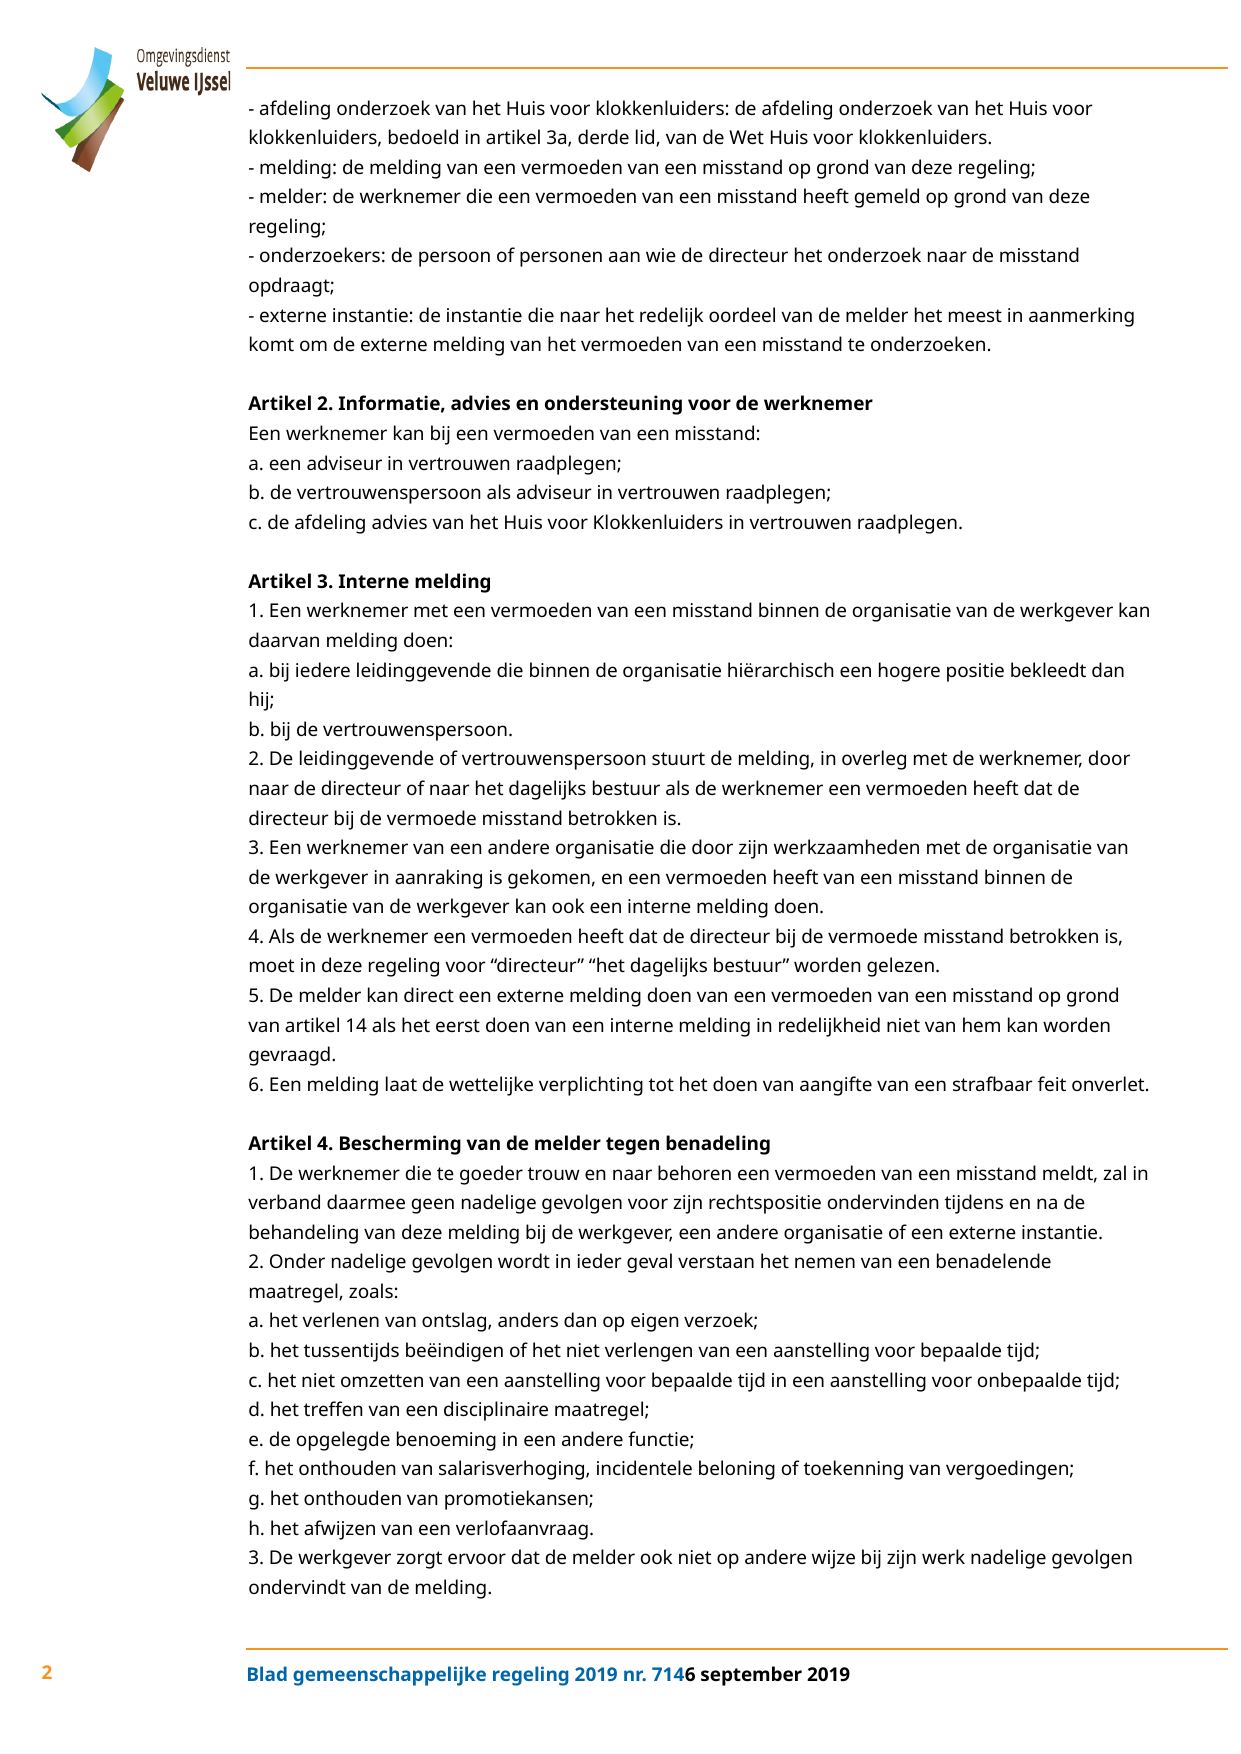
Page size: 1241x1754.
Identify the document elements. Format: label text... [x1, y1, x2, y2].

text Artikel 3. Interne melding [248, 568, 1152, 594]
text Artikel 2. Informatie, advies en ondersteuning voor de werknemer [248, 391, 1152, 416]
text - melding: de melding van een vermoeden van een misstand op grond van deze regeling; [248, 154, 1152, 180]
text - melder: de werknemer die een vermoeden van een misstand heeft gemeld op grond van deze regeling; [248, 183, 1152, 239]
text 2. De leidinggevende of vertrouwenspersoon stuurt de melding, in overleg met de werknemer, door naar de directeur of naar het dagelijks bestuur als de werknemer een vermoeden heeft dat de directeur bij de vermoede misstand betrokken is. [248, 746, 1152, 831]
text b. het tussentijds beëindigen of het niet verlengen van een aanstelling voor bepaalde tijd; [248, 1337, 1152, 1363]
text - afdeling onderzoek van het Huis voor klokkenluiders: de afdeling onderzoek van het Huis voor klokkenluiders, bedoeld in artikel 3a, derde lid, van de Wet Huis voor klokkenluiders. [248, 95, 1152, 150]
text 5. De melder kan direct een externe melding doen van een vermoeden van een misstand op grond van artikel 14 als het eerst doen van een interne melding in redelijkheid niet van hem kan worden gevraagd. [248, 982, 1152, 1067]
text f. het onthouden van salarisverhoging, incidentele beloning of toekenning van vergoedingen; [248, 1456, 1152, 1481]
text a. bij iedere leidinggevende die binnen de organisatie hiërarchisch een hogere positie bekleedt dan hij; [248, 657, 1152, 712]
text a. het verlenen van ontslag, anders dan op eigen verzoek; [248, 1308, 1152, 1333]
text - externe instantie: de instantie die naar het redelijk oordeel van de melder het meest in aanmerking komt om de externe melding van het vermoeden van een misstand te onderzoeken. [248, 302, 1152, 357]
picture [41, 47, 231, 172]
text 2. Onder nadelige gevolgen wordt in ieder geval verstaan het nemen van een benadelende maatregel, zoals: [248, 1248, 1152, 1304]
text 3. De werkgever zorgt ervoor dat de melder ook niet op andere wijze bij zijn werk nadelige gevolgen ondervindt van de melding. [248, 1544, 1152, 1600]
text Artikel 4. Bescherming van de melder tegen benadeling [248, 1130, 1152, 1156]
text h. het afwijzen van een verlofaanvraag. [248, 1515, 1152, 1541]
text 4. Als de werknemer een vermoeden heeft dat de directeur bij de vermoede misstand betrokken is, moet in deze regeling voor “directeur” “het dagelijks bestuur” worden gelezen. [248, 923, 1152, 978]
text d. het treffen van een disciplinaire maatregel; [248, 1396, 1152, 1422]
text - onderzoekers: de persoon of personen aan wie de directeur het onderzoek naar de misstand opdraagt; [248, 243, 1152, 298]
text Een werknemer kan bij een vermoeden van een misstand: [248, 420, 1152, 446]
text c. het niet omzetten van een aanstelling voor bepaalde tijd in een aanstelling voor onbepaalde tijd; [248, 1367, 1152, 1393]
text 3. Een werknemer van een andere organisatie die door zijn werkzaamheden met de organisatie van de werkgever in aanraking is gekomen, en een vermoeden heeft van een misstand binnen de organisatie van de werkgever kan ook een interne melding doen. [248, 834, 1152, 919]
text a. een adviseur in vertrouwen raadplegen; [248, 450, 1152, 476]
text b. bij de vertrouwenspersoon. [248, 716, 1152, 742]
text 1. Een werknemer met een vermoeden van een misstand binnen de organisatie van de werkgever kan daarvan melding doen: [248, 598, 1152, 653]
text e. de opgelegde benoeming in een andere functie; [248, 1426, 1152, 1452]
text 6. Een melding laat de wettelijke verplichting tot het doen van aangifte van een strafbaar feit onverlet. [248, 1071, 1152, 1097]
text 1. De werknemer die te goeder trouw en naar behoren een vermoeden van een misstand meldt, zal in verband daarmee geen nadelige gevolgen voor zijn rechtspositie ondervinden tijdens en na de behandeling van deze melding bij de werkgever, een andere organisatie of een externe instantie. [248, 1160, 1152, 1245]
text b. de vertrouwenspersoon als adviseur in vertrouwen raadplegen; [248, 479, 1152, 505]
text c. de afdeling advies van het Huis voor Klokkenluiders in vertrouwen raadplegen. [248, 509, 1152, 535]
text g. het onthouden van promotiekansen; [248, 1485, 1152, 1511]
